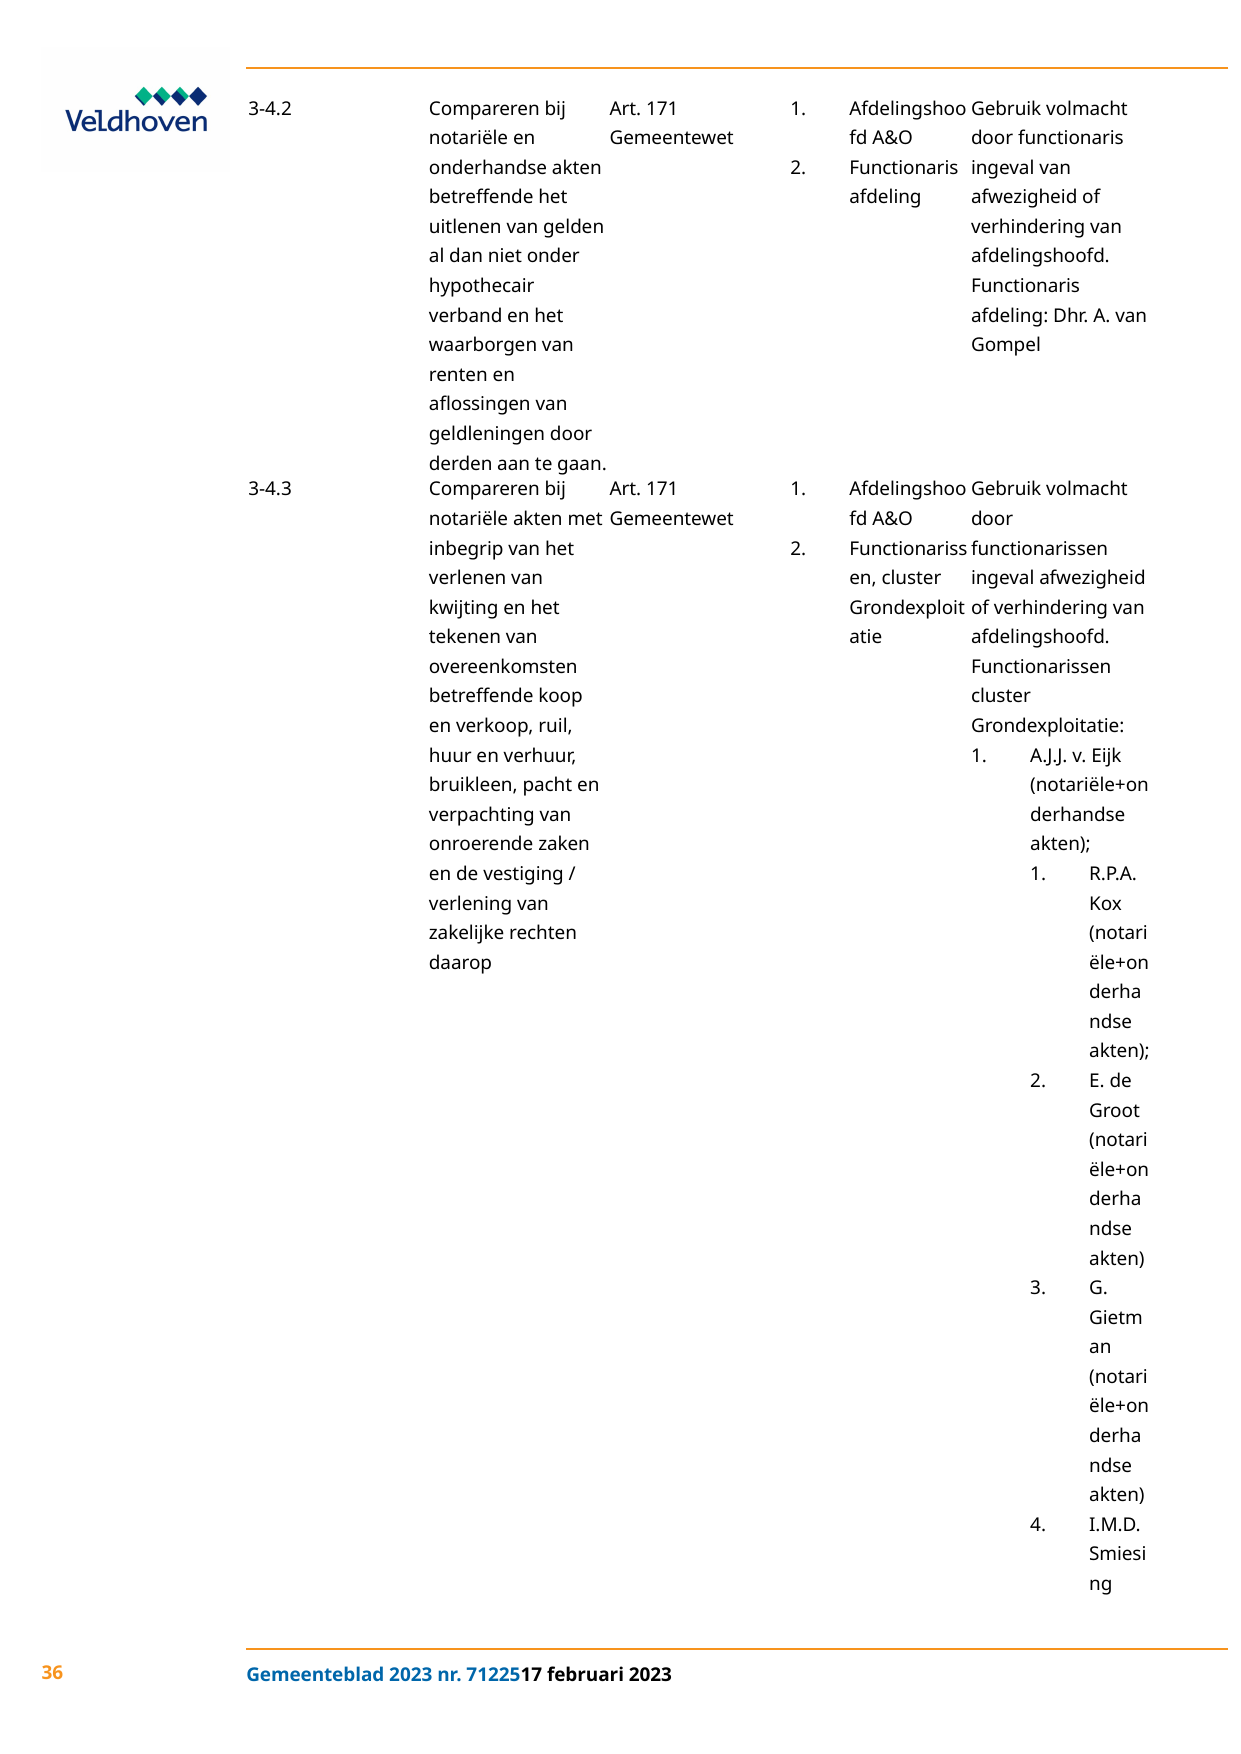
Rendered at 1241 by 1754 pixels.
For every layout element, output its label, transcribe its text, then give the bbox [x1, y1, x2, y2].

table_cell 3-4.2 [248, 95, 429, 476]
table_cell Compareren bij notariële en onderhandse akten betreffende het uitlenen van gelden al dan niet onder hypothecair verband en het waarborgen van renten en aflossingen van geldleningen door derden aan te gaan. [429, 95, 609, 476]
table_cell Afdelingshoofd A&O Functionarissen, cluster Grondexploitatie [790, 476, 971, 1596]
table_cell Compareren bij notariële akten met inbegrip van het verlenen van kwijting en het tekenen van overeenkomsten betreffende koop en verkoop, ruil, huur en verhuur, bruikleen, pacht en verpachting van onroerende zaken en de vestiging / verlening van zakelijke rechten daarop [429, 476, 609, 1596]
table_cell Art. 171 Gemeentewet [609, 95, 790, 476]
picture [41, 47, 231, 172]
table_cell Afdelingshoofd A&O Functionaris afdeling [790, 95, 971, 476]
table_cell 3-4.3 [248, 476, 429, 1596]
table_cell Art. 171 Gemeentewet [609, 476, 790, 1596]
table_cell Gebruik volmacht door functionarissen ingeval afwezigheid of verhindering van afdelingshoofd. Functionarissen cluster Grondexploitatie: A.J.J. v. Eijk (notariële+onderhandse akten); R.P.A. Kox (notariële+onderhandse akten); E. de Groot (notariële+onderhandse akten) G. Gietman (notariële+onderhandse akten) I.M.D. Smiesing [971, 476, 1152, 1596]
table_cell Gebruik volmacht door functionaris ingeval van afwezigheid of verhindering van afdelingshoofd. Functionaris afdeling: Dhr. A. van Gompel [971, 95, 1152, 476]
